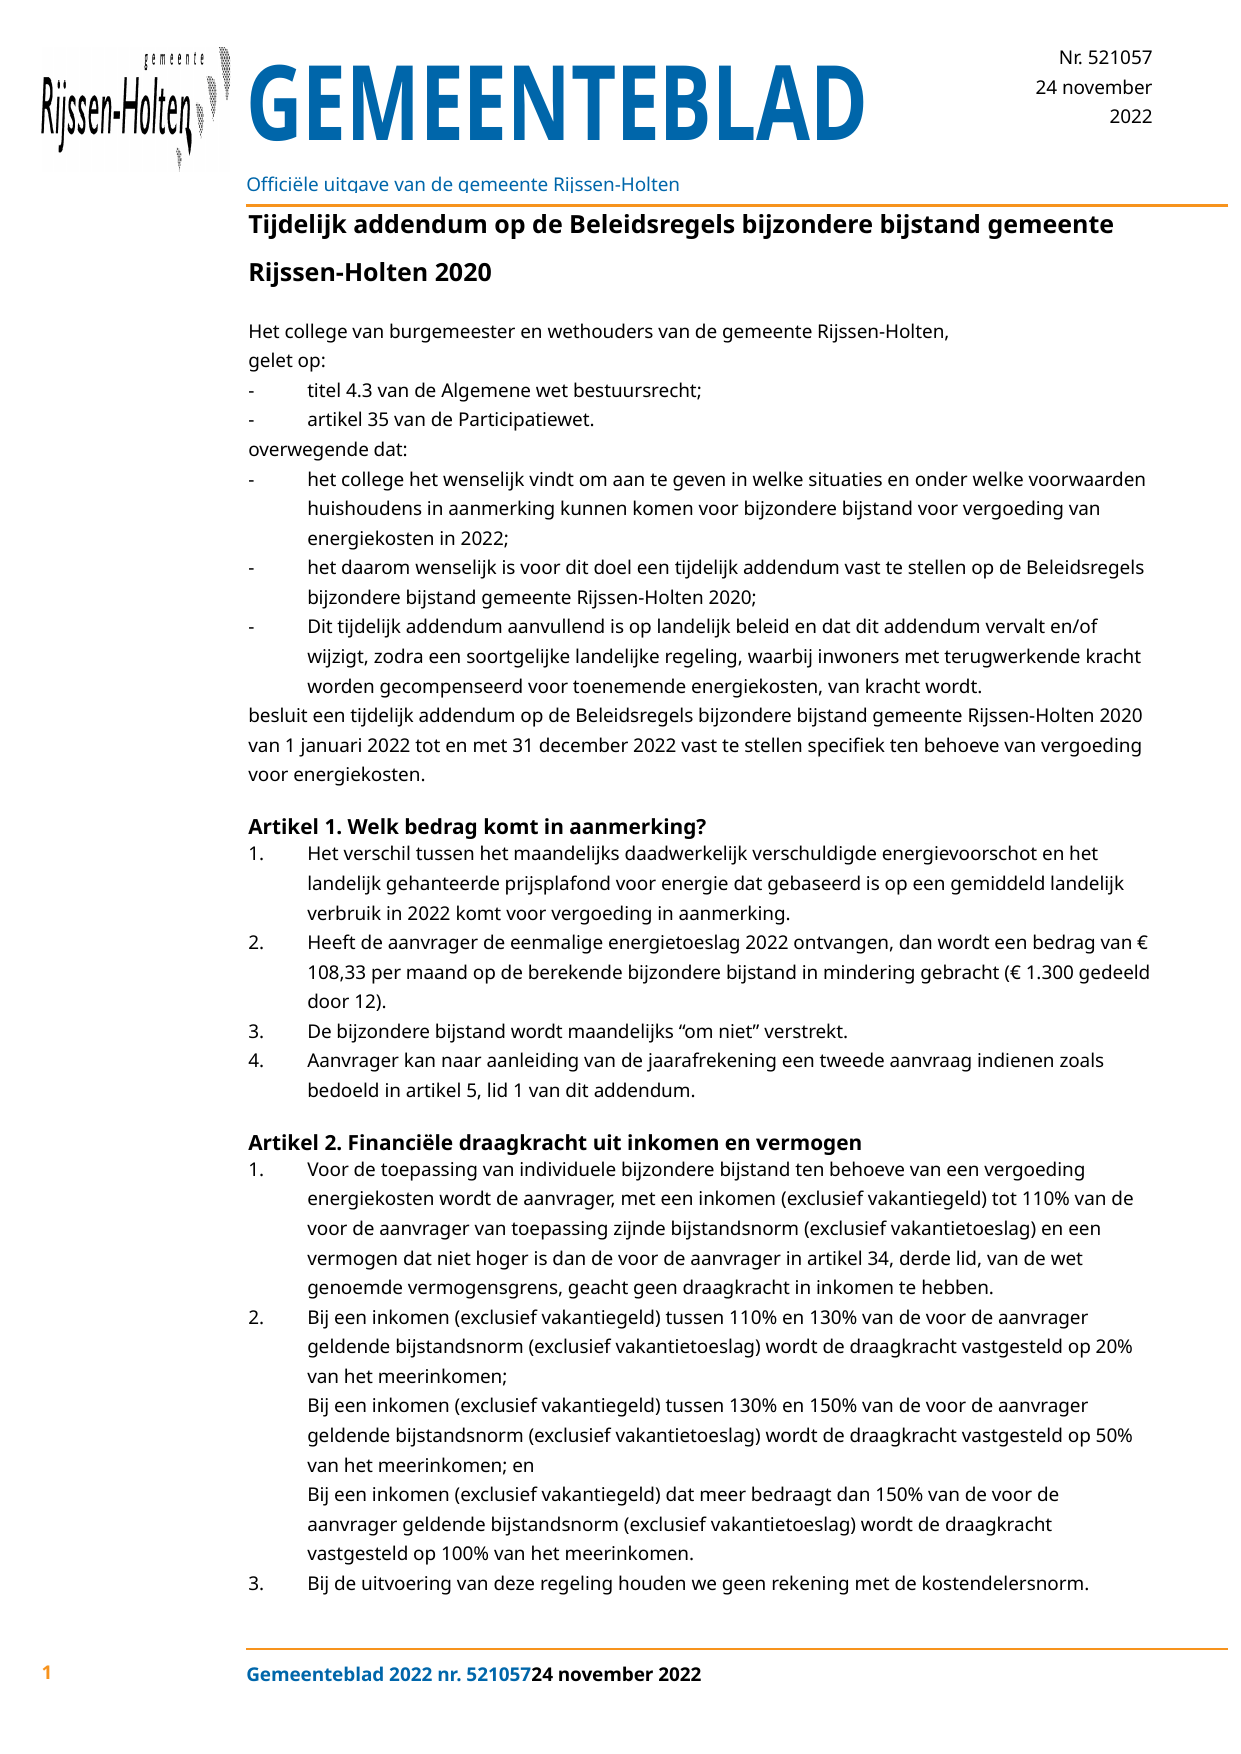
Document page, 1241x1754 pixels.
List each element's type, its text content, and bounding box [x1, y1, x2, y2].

text besluit een tijdelijk addendum op de Beleidsregels bijzondere bijstand gemeente Rijssen-Holten 2020 van 1 januari 2022 tot en met 31 december 2022 vast te stellen specifiek ten behoeve van vergoeding voor energiekosten. [248, 702, 1152, 787]
text Tijdelijk addendum op de Beleidsregels bijzondere bijstand gemeente Rijssen-Holten 2020 [248, 207, 1152, 288]
list Het verschil tussen het maandelijks daadwerkelijk verschuldigde energievoorschot en het landelijk gehanteerde prijsplafond voor energie dat gebaseerd is op een gemiddeld landelijk verbruik in 2022 komt voor vergoeding in aanmerking. [248, 841, 1152, 925]
list Aanvrager kan naar aanleiding van de jaarafrekening een tweede aanvraag indienen zoals bedoeld in artikel 5, lid 1 van dit addendum. [248, 1048, 1152, 1103]
list Dit tijdelijk addendum aanvullend is op landelijk beleid en dat dit addendum vervalt en/of wijzigt, zodra een soortgelijke landelijke regeling, waarbij inwoners met terugwerkende kracht worden gecompenseerd voor toenemende energiekosten, van kracht wordt. [248, 614, 1152, 699]
picture [41, 47, 231, 172]
list het daarom wenselijk is voor dit doel een tijdelijk addendum vast te stellen op de Beleidsregels bijzondere bijstand gemeente Rijssen-Holten 2020; [248, 554, 1152, 610]
list Bij de uitvoering van deze regeling houden we geen rekening met de kostendelersnorm. [248, 1570, 1152, 1596]
list Bij een inkomen (exclusief vakantiegeld) dat meer bedraagt dan 150% van de voor de aanvrager geldende bijstandsnorm (exclusief vakantietoeslag) wordt de draagkracht vastgesteld op 100% van het meerinkomen. [248, 1481, 1152, 1566]
list het college het wenselijk vindt om aan te geven in welke situaties en onder welke voorwaarden huishoudens in aanmerking kunnen komen voor bijzondere bijstand voor vergoeding van energiekosten in 2022; [248, 466, 1152, 551]
text Het college van burgemeester en wethouders van de gemeente Rijssen-Holten, [248, 318, 1152, 344]
text overwegende dat: [248, 436, 1152, 462]
list Bij een inkomen (exclusief vakantiegeld) tussen 130% en 150% van de voor de aanvrager geldende bijstandsnorm (exclusief vakantietoeslag) wordt de draagkracht vastgesteld op 50% van het meerinkomen; en [248, 1393, 1152, 1478]
list titel 4.3 van de Algemene wet bestuursrecht; [248, 377, 1152, 403]
text gelet op: [248, 347, 1152, 373]
list Voor de toepassing van individuele bijzondere bijstand ten behoeve van een vergoeding energiekosten wordt de aanvrager, met een inkomen (exclusief vakantiegeld) tot 110% van de voor de aanvrager van toepassing zijnde bijstandsnorm (exclusief vakantietoeslag) en een vermogen dat niet hoger is dan de voor de aanvrager in artikel 34, derde lid, van de wet genoemde vermogensgrens, geacht geen draagkracht in inkomen te hebben. [248, 1156, 1152, 1300]
text Artikel 1. Welk bedrag komt in aanmerking? [248, 812, 1152, 841]
list Heeft de aanvrager de eenmalige energietoeslag 2022 ontvangen, dan wordt een bedrag van € 108,33 per maand op de berekende bijzondere bijstand in mindering gebracht (€ 1.300 gedeeld door 12). [248, 929, 1152, 1014]
list De bijzondere bijstand wordt maandelijks “om niet” verstrekt. [248, 1018, 1152, 1044]
list artikel 35 van de Participatiewet. [248, 407, 1152, 432]
list Bij een inkomen (exclusief vakantiegeld) tussen 110% en 130% van de voor de aanvrager geldende bijstandsnorm (exclusief vakantietoeslag) wordt de draagkracht vastgesteld op 20% van het meerinkomen; [248, 1304, 1152, 1389]
text Artikel 2. Financiële draagkracht uit inkomen en vermogen [248, 1128, 1152, 1156]
